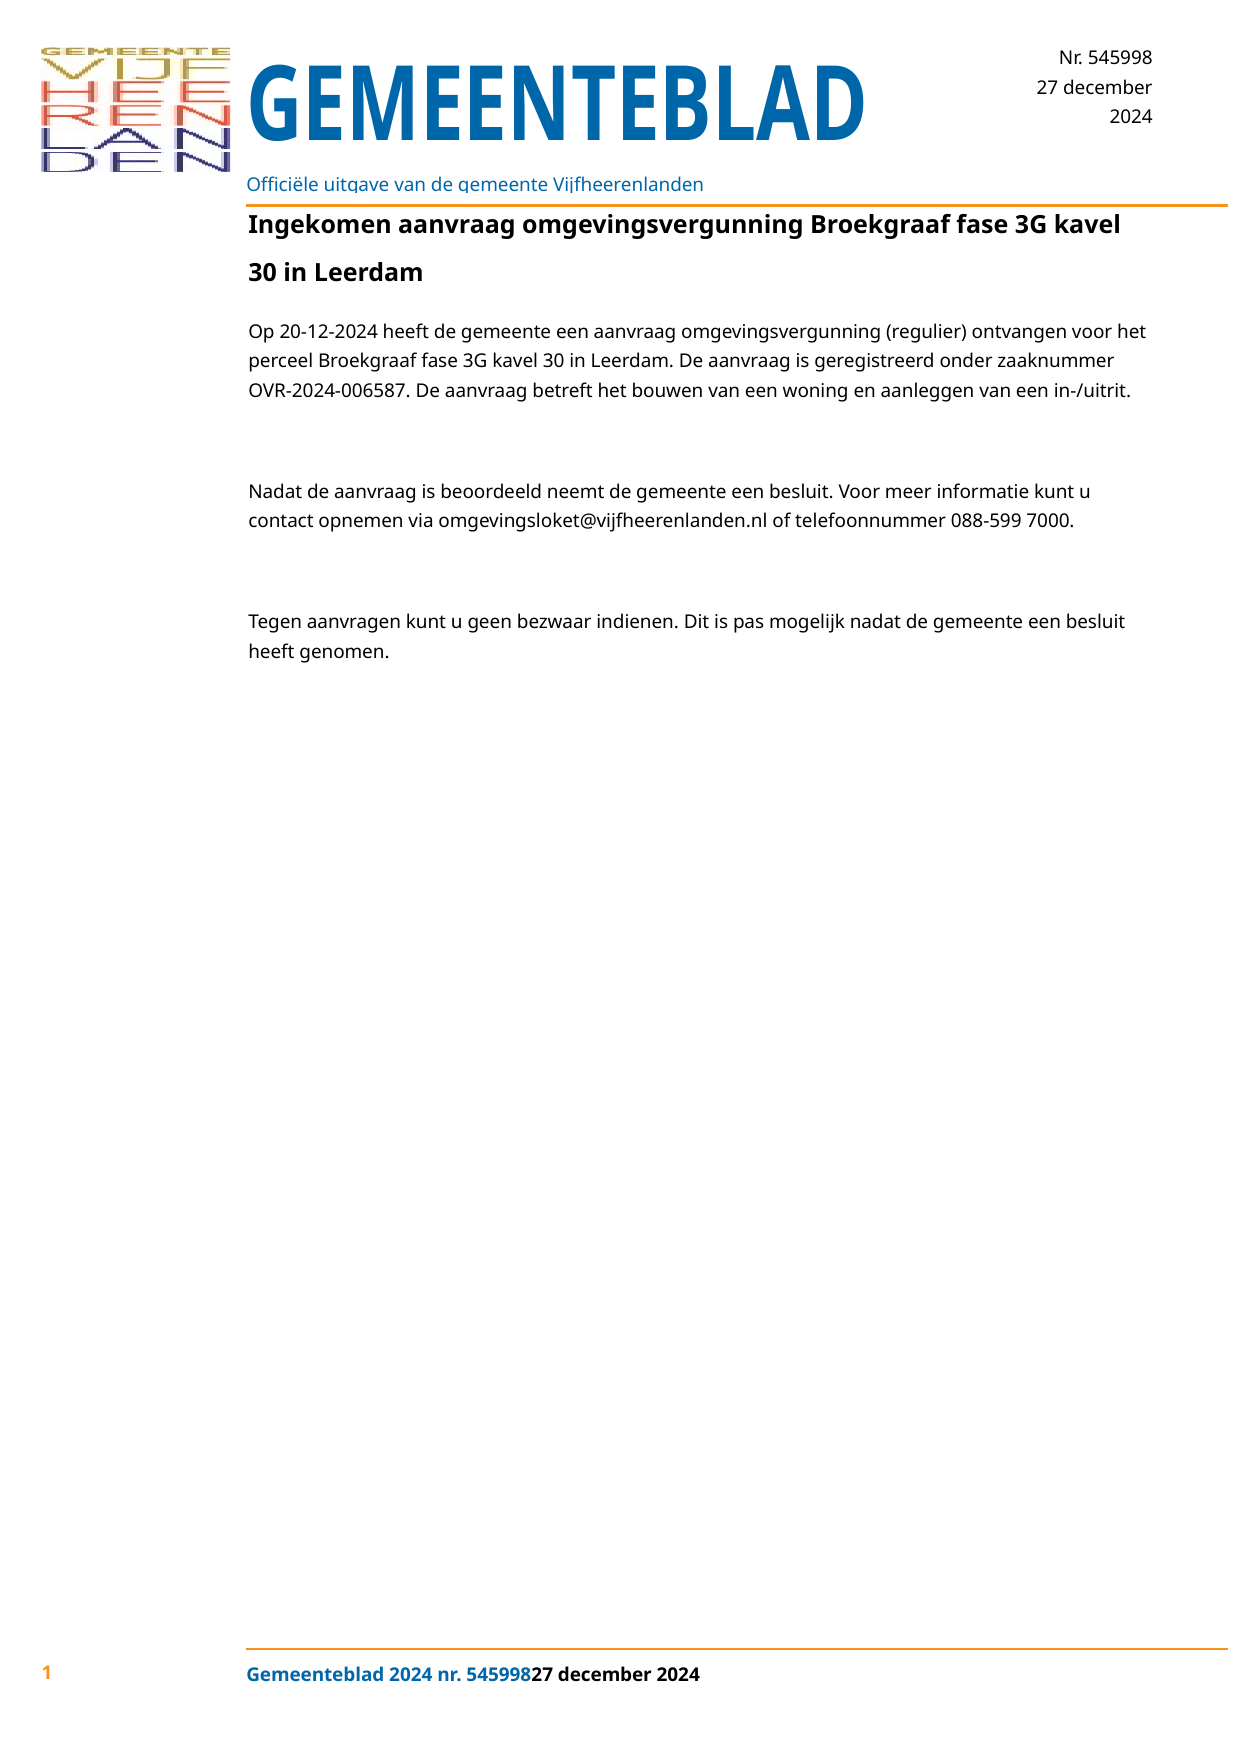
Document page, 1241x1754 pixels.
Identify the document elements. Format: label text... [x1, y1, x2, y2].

text Ingekomen aanvraag omgevingsvergunning Broekgraaf fase 3G kavel 30 in Leerdam [248, 207, 1152, 288]
text Tegen aanvragen kunt u geen bezwaar indienen. Dit is pas mogelijk nadat de gemeente een besluit heeft genomen. [248, 608, 1152, 664]
text Nadat de aanvraag is beoordeeld neemt de gemeente een besluit. Voor meer informatie kunt u contact opnemen via omgevingsloket@vijfheerenlanden.nl of telefoonnummer 088-599 7000. [248, 478, 1152, 533]
picture [41, 47, 231, 172]
text Op 20-12-2024 heeft de gemeente een aanvraag omgevingsvergunning (regulier) ontvangen voor het perceel Broekgraaf fase 3G kavel 30 in Leerdam. De aanvraag is geregistreerd onder zaaknummer OVR-2024-006587. De aanvraag betreft het bouwen van een woning en aanleggen van een in-/uitrit. [248, 318, 1152, 403]
